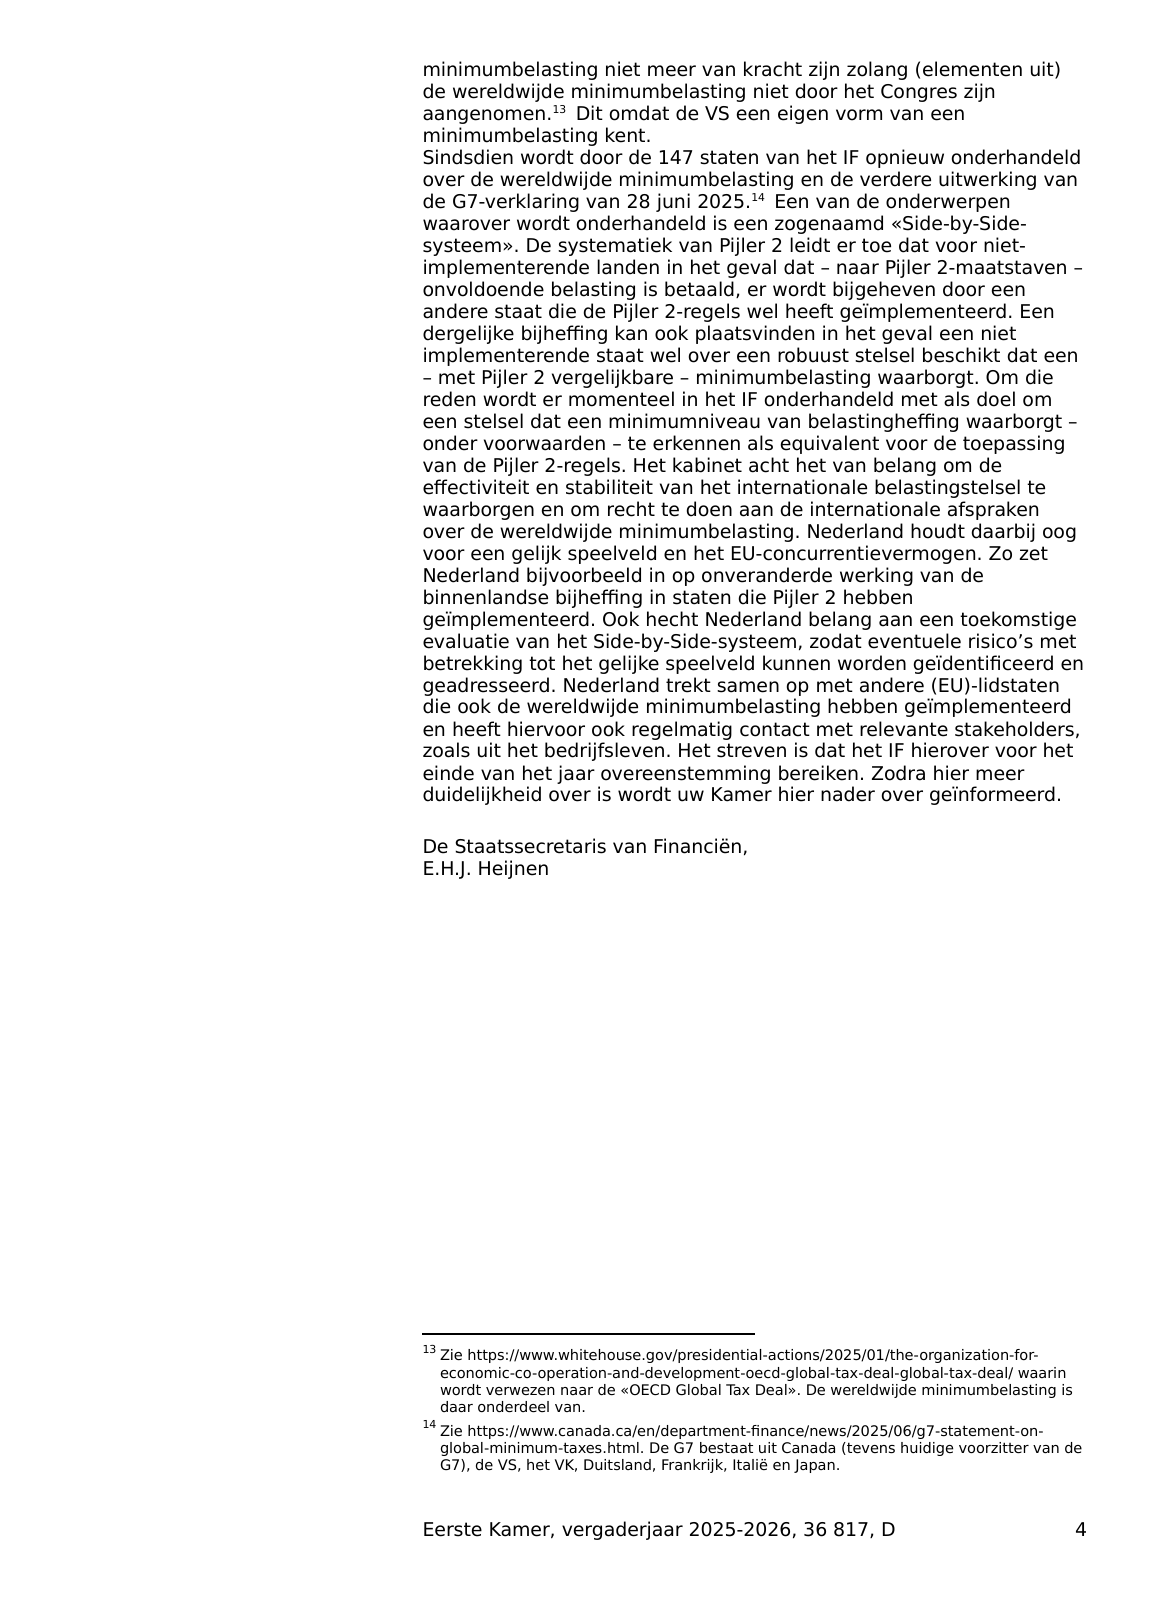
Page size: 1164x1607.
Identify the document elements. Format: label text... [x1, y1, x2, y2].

text De Staatssecretaris van Financiën, E.H.J. Heijnen [422, 836, 1087, 880]
text Sindsdien wordt door de 147 staten van het IF opnieuw onderhandeld over de wereldwijde minimumbelasting en de verdere uitwerking van de G7-verklaring van 28 juni 2025. Een van de onderwerpen waarover wordt onderhandeld is een zogenaamd «Side-by-Side-systeem». De systematiek van Pijler 2 leidt er toe dat voor niet-implementerende landen in het geval dat – naar Pijler 2-maatstaven – onvoldoende belasting is betaald, er wordt bijgeheven door een andere staat die de Pijler 2-regels wel heeft geïmplementeerd. Een dergelijke bijheffing kan ook plaatsvinden in het geval een niet implementerende staat wel over een robuust stelsel beschikt dat een – met Pijler 2 vergelijkbare – minimumbelasting waarborgt. Om die reden wordt er momenteel in het IF onderhandeld met als doel om een stelsel dat een minimumniveau van belastingheffing waarborgt – onder voorwaarden – te erkennen als equivalent voor de toepassing van de Pijler 2-regels. Het kabinet acht het van belang om de effectiviteit en stabiliteit van het internationale belastingstelsel te waarborgen en om recht te doen aan de internationale afspraken over de wereldwijde minimumbelasting. Nederland houdt daarbij oog voor een gelijk speelveld en het EU-concurrentievermogen. Zo zet Nederland bijvoorbeeld in op onveranderde werking van de binnenlandse bijheffing in staten die Pijler 2 hebben geïmplementeerd. Ook hecht Nederland belang aan een toekomstige evaluatie van het Side-by-Side-systeem, zodat eventuele risico’s met betrekking tot het gelijke speelveld kunnen worden geïdentificeerd en geadresseerd. Nederland trekt samen op met andere (EU)-lidstaten die ook de wereldwijde minimumbelasting hebben geïmplementeerd en heeft hiervoor ook regelmatig contact met relevante stakeholders, zoals uit het bedrijfsleven. Het streven is dat het IF hierover voor het einde van het jaar overeenstemming bereiken. Zodra hier meer duidelijkheid over is wordt uw Kamer hier nader over geïnformeerd. [422, 147, 1087, 806]
text minimumbelasting niet meer van kracht zijn zolang (elementen uit) de wereldwijde minimumbelasting niet door het Congres zijn aangenomen. Dit omdat de VS een eigen vorm van een minimumbelasting kent. [422, 59, 1087, 147]
text Zie https://www.canada.ca/en/department-finance/news/2025/06/g7-statement-on-global-minimum-taxes.html. De G7 bestaat uit Canada (tevens huidige voorzitter van de G7), de VS, het VK, Duitsland, Frankrijk, Italië en Japan. [422, 1418, 1087, 1474]
text Zie https://www.whitehouse.gov/presidential-actions/2025/01/the-organization-for-economic-co-operation-and-development-oecd-global-tax-deal-global-tax-deal/ waarin wordt verwezen naar de «OECD Global Tax Deal». De wereldwijde minimumbelasting is daar onderdeel van. [422, 1343, 1087, 1416]
